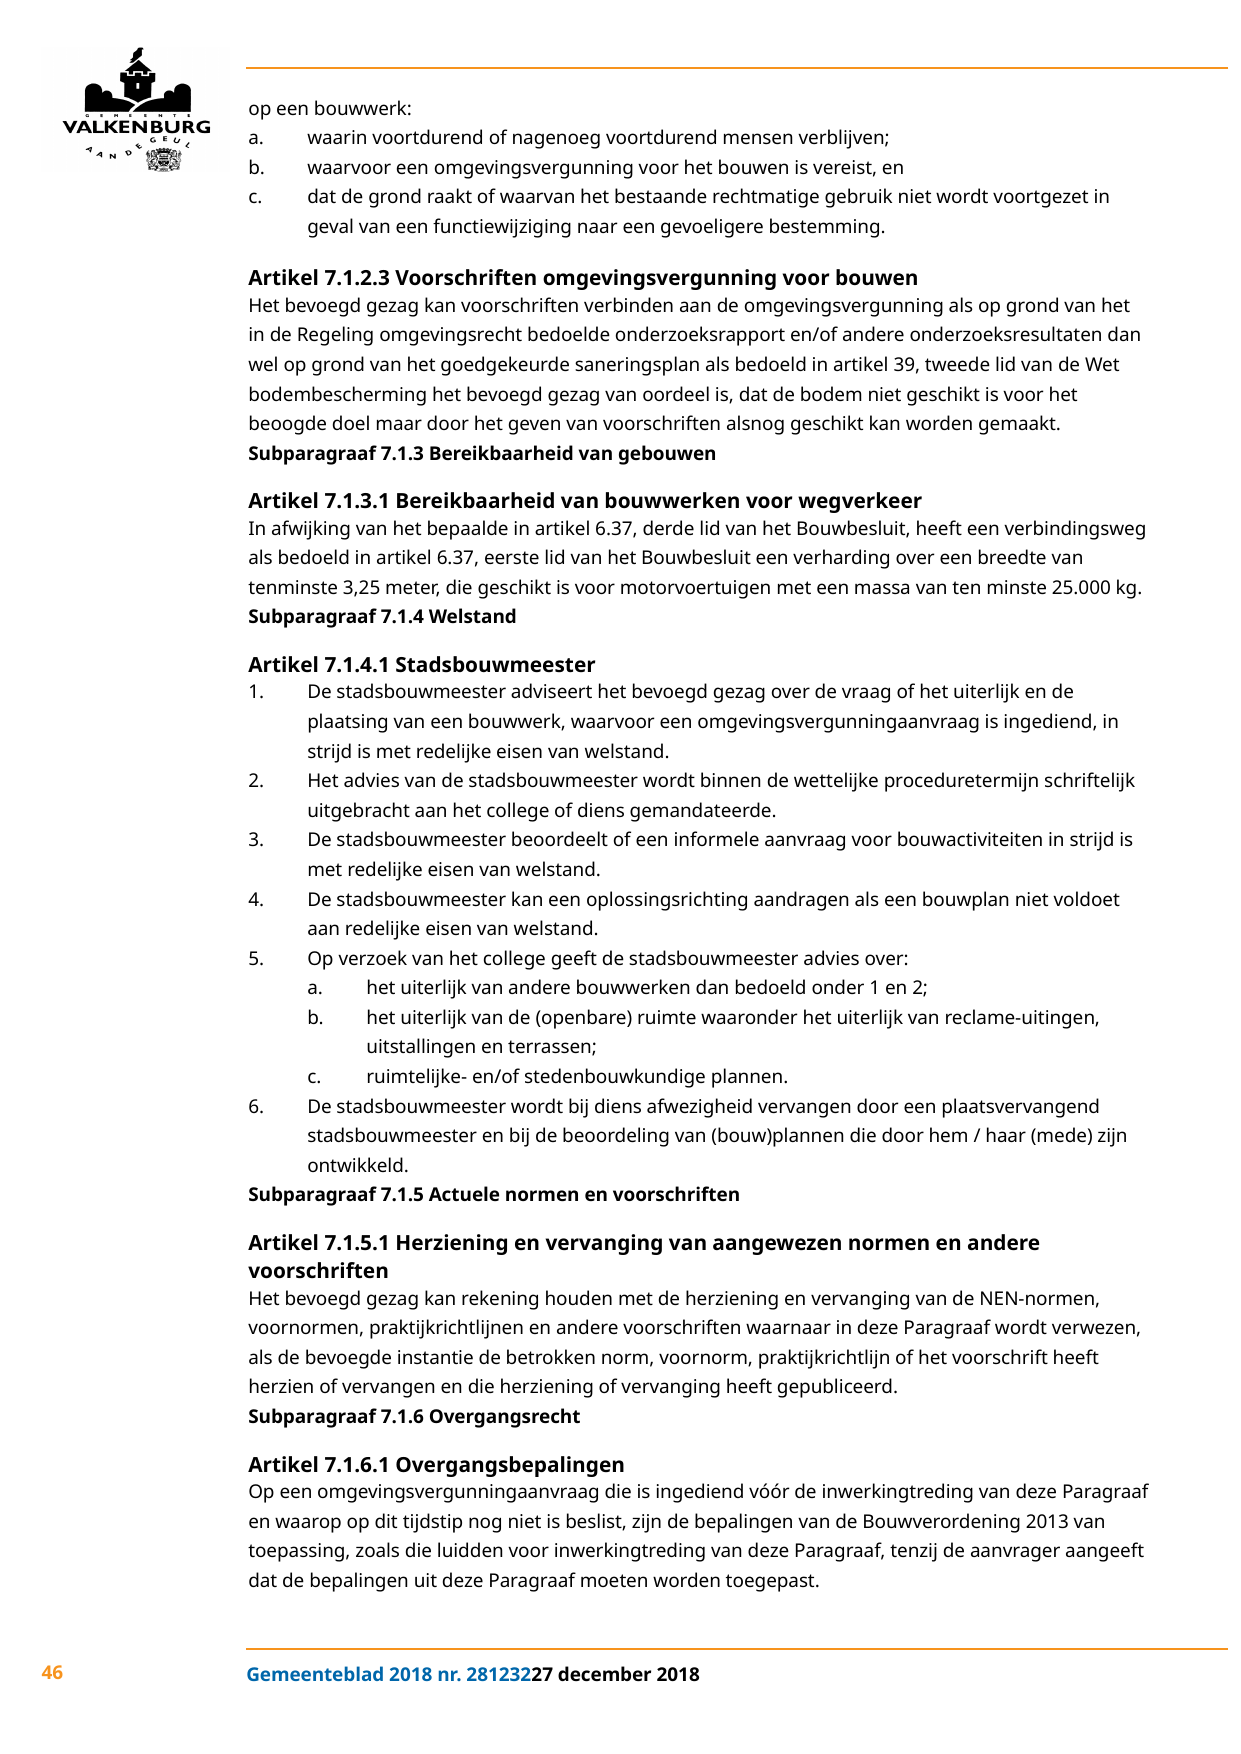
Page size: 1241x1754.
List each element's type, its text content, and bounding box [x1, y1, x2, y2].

text Op een omgevingsvergunningaanvraag die is ingediend vóór de inwerkingtreding van deze Paragraaf en waarop op dit tijdstip nog niet is beslist, zijn de bepalingen van de Bouwverordening 2013 van toepassing, zoals die luidden voor inwerkingtreding van deze Paragraaf, tenzij de aanvrager aangeeft dat de bepalingen uit deze Paragraaf moeten worden toegepast. [248, 1478, 1152, 1593]
text Subparagraaf 7.1.3 Bereikbaarheid van gebouwen [248, 440, 1152, 466]
text In afwijking van het bepaalde in artikel 6.37, derde lid van het Bouwbesluit, heeft een verbindingsweg als bedoeld in artikel 6.37, eerste lid van het Bouwbesluit een verharding over een breedte van tenminste 3,25 meter, die geschikt is voor motorvoertuigen met een massa van ten minste 25.000 kg. [248, 515, 1152, 600]
text Artikel 7.1.6.1 Overgangsbepalingen [248, 1450, 1152, 1478]
text Artikel 7.1.4.1 Stadsbouwmeester [248, 650, 1152, 679]
text Artikel 7.1.2.3 Voorschriften omgevingsvergunning voor bouwen [248, 263, 1152, 292]
text Subparagraaf 7.1.4 Welstand [248, 604, 1152, 629]
text Subparagraaf 7.1.6 Overgangsrecht [248, 1403, 1152, 1429]
list ruimtelijke- en/of stedenbouwkundige plannen. [307, 1063, 1152, 1089]
list De stadsbouwmeester adviseert het bevoegd gezag over de vraag of het uiterlijk en de plaatsing van een bouwwerk, waarvoor een omgevingsvergunningaanvraag is ingediend, in strijd is met redelijke eisen van welstand. [248, 679, 1152, 763]
list Op verzoek van het college geeft de stadsbouwmeester advies over: [248, 945, 1152, 971]
list dat de grond raakt of waarvan het bestaande rechtmatige gebruik niet wordt voortgezet in geval van een functiewijziging naar een gevoeligere bestemming. [248, 183, 1152, 239]
list waarvoor een omgevingsvergunning voor het bouwen is vereist, en [248, 154, 1152, 180]
text Subparagraaf 7.1.5 Actuele normen en voorschriften [248, 1182, 1152, 1207]
list De stadsbouwmeester kan een oplossingsrichting aandragen als een bouwplan niet voldoet aan redelijke eisen van welstand. [248, 886, 1152, 941]
text op een bouwwerk: [248, 95, 1152, 121]
list het uiterlijk van andere bouwwerken dan bedoeld onder 1 en 2; [307, 974, 1152, 1000]
list De stadsbouwmeester wordt bij diens afwezigheid vervangen door een plaatsvervangend stadsbouwmeester en bij de beoordeling van (bouw)plannen die door hem / haar (mede) zijn ontwikkeld. [248, 1093, 1152, 1178]
text Het bevoegd gezag kan rekening houden met de herziening en vervanging van de NEN-normen, voornormen, praktijkrichtlijnen en andere voorschriften waarnaar in deze Paragraaf wordt verwezen, als de bevoegde instantie de betrokken norm, voornorm, praktijkrichtlijn of het voorschrift heeft herzien of vervangen en die herziening of vervanging heeft gepubliceerd. [248, 1285, 1152, 1399]
text Artikel 7.1.3.1 Bereikbaarheid van bouwwerken voor wegverkeer [248, 486, 1152, 515]
text Artikel 7.1.5.1 Herziening en vervanging van aangewezen normen en andere voorschriften [248, 1228, 1152, 1285]
picture [41, 47, 231, 172]
list De stadsbouwmeester beoordeelt of een informele aanvraag voor bouwactiviteiten in strijd is met redelijke eisen van welstand. [248, 827, 1152, 882]
list Het advies van de stadsbouwmeester wordt binnen de wettelijke proceduretermijn schriftelijk uitgebracht aan het college of diens gemandateerde. [248, 767, 1152, 823]
list het uiterlijk van de (openbare) ruimte waaronder het uiterlijk van reclame-uitingen, uitstallingen en terrassen; [307, 1004, 1152, 1059]
text Het bevoegd gezag kan voorschriften verbinden aan de omgevingsvergunning als op grond van het in de Regeling omgevingsrecht bedoelde onderzoeksrapport en/of andere onderzoeksresultaten dan wel op grond van het goedgekeurde saneringsplan als bedoeld in artikel 39, tweede lid van de Wet bodembescherming het bevoegd gezag van oordeel is, dat de bodem niet geschikt is voor het beoogde doel maar door het geven van voorschriften alsnog geschikt kan worden gemaakt. [248, 292, 1152, 436]
list waarin voortdurend of nagenoeg voortdurend mensen verblijven; [248, 124, 1152, 150]
